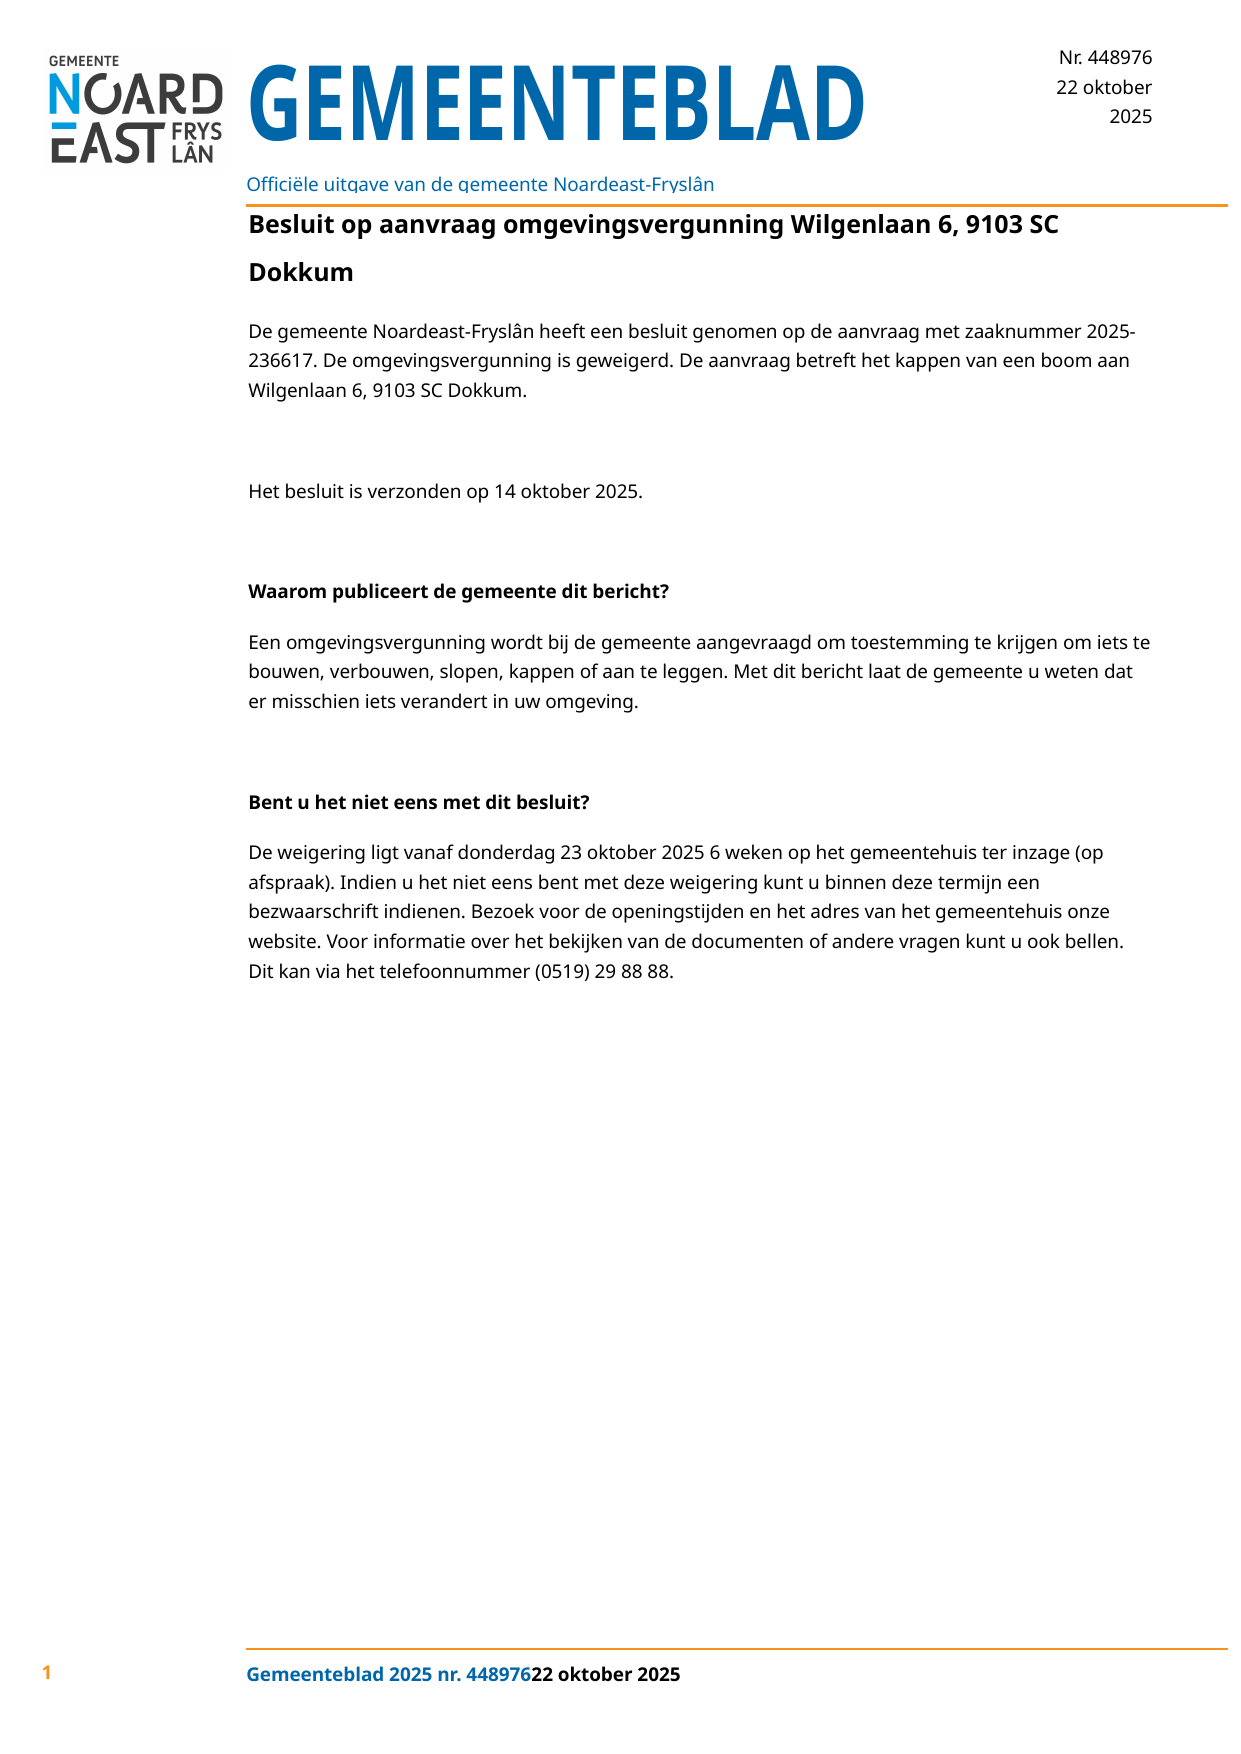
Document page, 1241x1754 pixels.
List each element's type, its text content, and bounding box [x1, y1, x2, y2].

text De weigering ligt vanaf donderdag 23 oktober 2025 6 weken op het gemeentehuis ter inzage (op afspraak). Indien u het niet eens bent met deze weigering kunt u binnen deze termijn een bezwaarschrift indienen. Bezoek voor de openingstijden en het adres van het gemeentehuis onze website. Voor informatie over het bekijken van de documenten of andere vragen kunt u ook bellen. Dit kan via het telefoonnummer (0519) 29 88 88. [248, 839, 1152, 984]
text Bent u het niet eens met dit besluit? [248, 789, 1152, 815]
text Besluit op aanvraag omgevingsvergunning Wilgenlaan 6, 9103 SC Dokkum [248, 207, 1152, 288]
text Waarom publiceert de gemeente dit bericht? [248, 579, 1152, 604]
picture [41, 47, 231, 172]
text De gemeente Noardeast-Fryslân heeft een besluit genomen op de aanvraag met zaaknummer 2025-236617. De omgevingsvergunning is geweigerd. De aanvraag betreft het kappen van een boom aan Wilgenlaan 6, 9103 SC Dokkum. [248, 318, 1152, 403]
text Een omgevingsvergunning wordt bij de gemeente aangevraagd om toestemming te krijgen om iets te bouwen, verbouwen, slopen, kappen of aan te leggen. Met dit bericht laat de gemeente u weten dat er misschien iets verandert in uw omgeving. [248, 629, 1152, 714]
text Het besluit is verzonden op 14 oktober 2025. [248, 478, 1152, 504]
